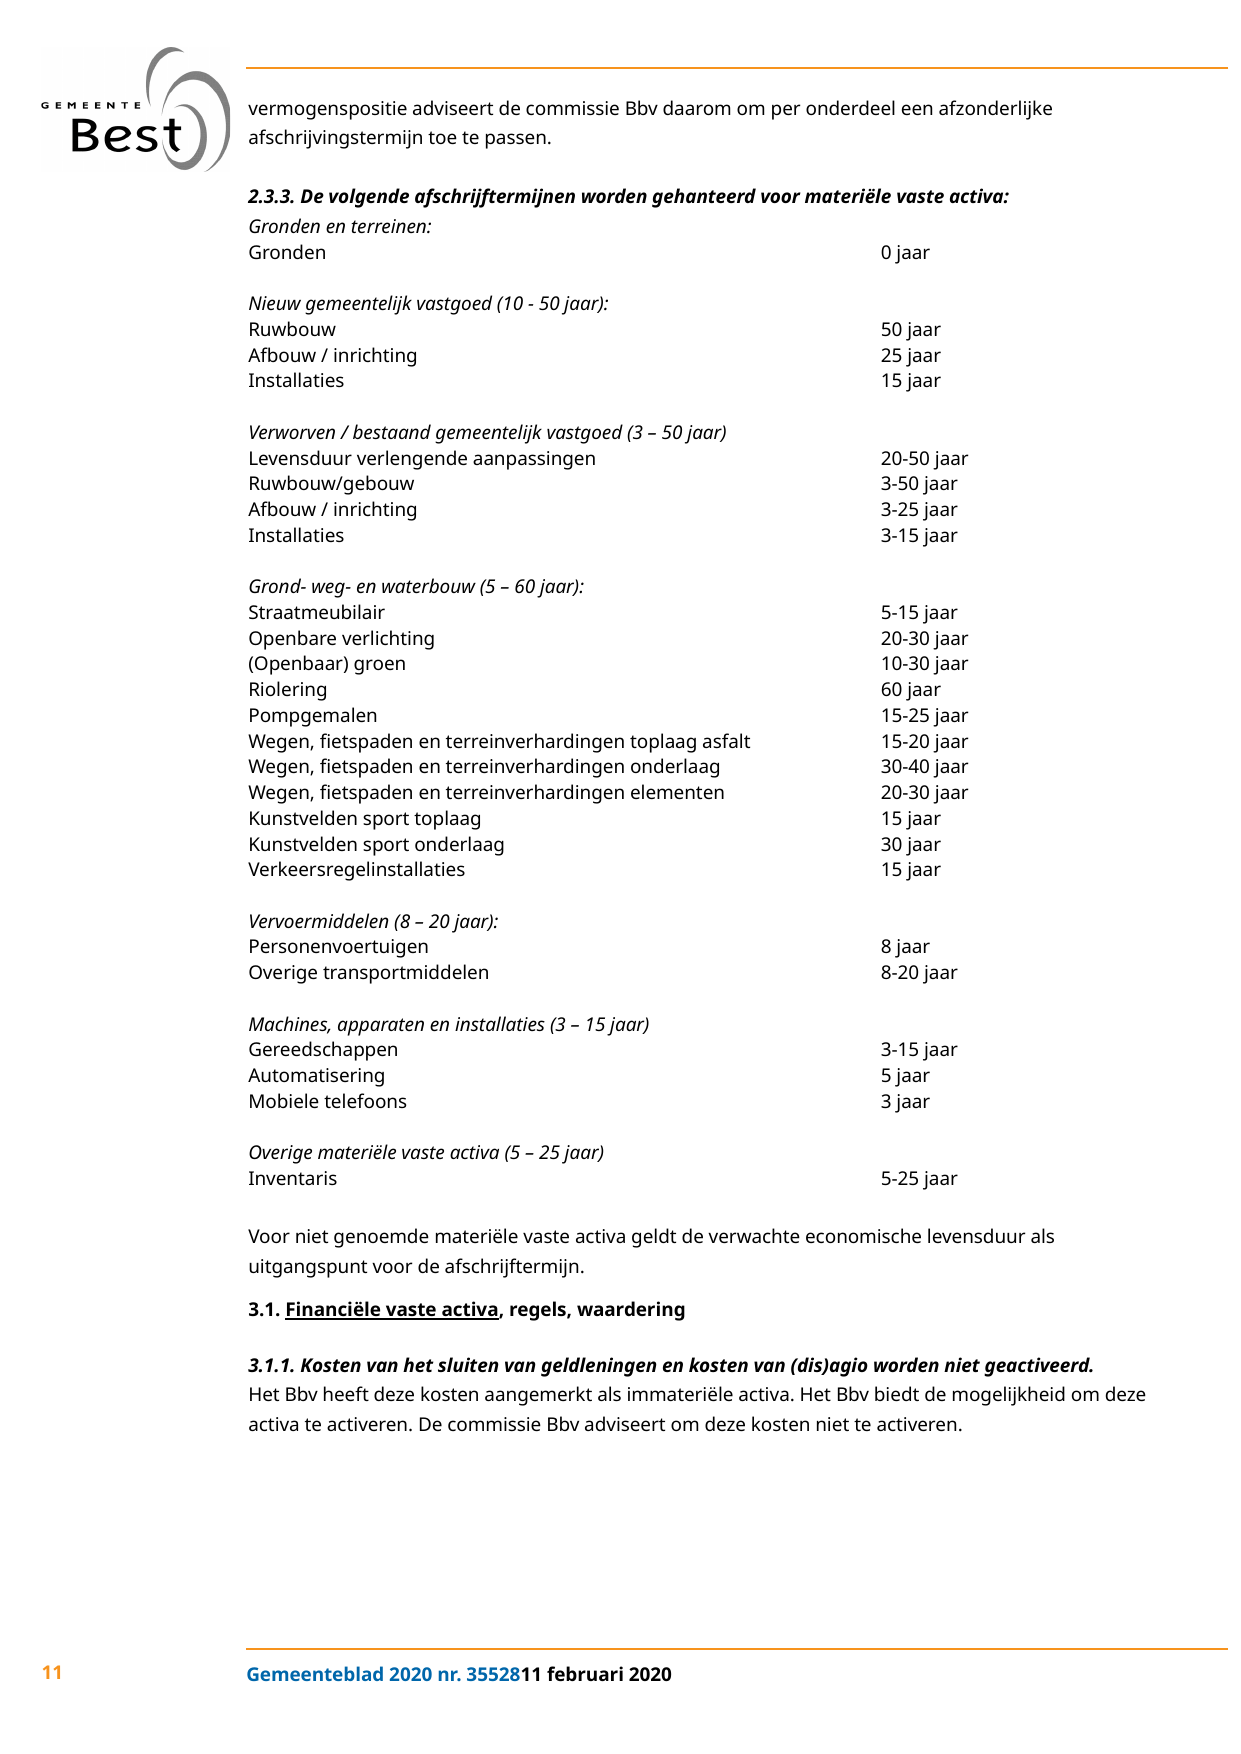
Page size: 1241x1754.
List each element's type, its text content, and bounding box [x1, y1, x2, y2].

table_cell Levensduur verlengende aanpassingen [248, 445, 881, 471]
table_cell 3-50 jaar [881, 471, 1152, 496]
table_cell 15-20 jaar [881, 728, 1152, 753]
table_cell Openbare verlichting [248, 625, 881, 651]
table_cell Installaties [248, 368, 881, 393]
table_cell [881, 574, 1152, 599]
table_cell Installaties [248, 522, 881, 548]
table_cell Verkeersregelinstallaties [248, 856, 881, 882]
table_cell [881, 908, 1152, 934]
table_cell Automatisering [248, 1062, 881, 1088]
table_cell [881, 265, 1152, 290]
table_cell 3-15 jaar [881, 1037, 1152, 1062]
table_cell 8-20 jaar [881, 959, 1152, 985]
table_cell Wegen, fietspaden en terreinverhardingen toplaag asfalt [248, 728, 881, 753]
table_cell Mobiele telefoons [248, 1088, 881, 1114]
table_cell Overige materiële vaste activa (5 – 25 jaar) [248, 1140, 881, 1165]
table_cell [881, 548, 1152, 573]
picture [41, 47, 231, 172]
table_cell 5 jaar [881, 1062, 1152, 1088]
table_cell [881, 290, 1152, 316]
table_cell Afbouw / inrichting [248, 342, 881, 368]
table_cell 5-25 jaar [881, 1165, 1152, 1191]
table_cell Personenvoertuigen [248, 934, 881, 959]
table_cell 30 jaar [881, 831, 1152, 856]
table_cell Kunstvelden sport toplaag [248, 805, 881, 831]
table_cell 3 jaar [881, 1088, 1152, 1114]
table_cell Verworven / bestaand gemeentelijk vastgoed (3 – 50 jaar) [248, 419, 881, 445]
table_cell Straatmeubilair [248, 599, 881, 625]
table_cell [248, 1114, 881, 1139]
text 3.1.1. Kosten van het sluiten van geldleningen en kosten van (dis)agio worden niet geactiveerd. [248, 1352, 1152, 1377]
table_cell (Openbaar) groen [248, 651, 881, 676]
table_cell 3-15 jaar [881, 522, 1152, 548]
table_cell 20-50 jaar [881, 445, 1152, 471]
table_cell 15 jaar [881, 368, 1152, 393]
table_cell 20-30 jaar [881, 625, 1152, 651]
table_cell Wegen, fietspaden en terreinverhardingen elementen [248, 779, 881, 805]
table_cell 10-30 jaar [881, 651, 1152, 676]
table_header Gronden en terreinen: [248, 213, 881, 239]
table_cell 15 jaar [881, 856, 1152, 882]
table_cell Wegen, fietspaden en terreinverhardingen onderlaag [248, 754, 881, 779]
table_cell Nieuw gemeentelijk vastgoed (10 - 50 jaar): [248, 290, 881, 316]
table_cell Vervoermiddelen (8 – 20 jaar): [248, 908, 881, 934]
table_cell Machines, apparaten en installaties (3 – 15 jaar) [248, 1011, 881, 1037]
table_cell Gereedschappen [248, 1037, 881, 1062]
table_cell [248, 985, 881, 1011]
table_cell 8 jaar [881, 934, 1152, 959]
text 2.3.3. De volgende afschrijftermijnen worden gehanteerd voor materiële vaste activa: [248, 183, 1152, 209]
table_cell [881, 1011, 1152, 1037]
table_cell Ruwbouw/gebouw [248, 471, 881, 496]
table_cell Inventaris [248, 1165, 881, 1191]
table_cell [881, 882, 1152, 908]
table_cell [881, 1140, 1152, 1165]
table_header [881, 213, 1152, 239]
text Het Bbv heeft deze kosten aangemerkt als immateriële activa. Het Bbv biedt de mogelijkheid om deze activa te activeren. De commissie Bbv adviseert om deze kosten niet te activeren. [248, 1381, 1152, 1437]
table_cell Afbouw / inrichting [248, 496, 881, 522]
table_cell Overige transportmiddelen [248, 959, 881, 985]
table_cell 3-25 jaar [881, 496, 1152, 522]
table_cell [248, 882, 881, 908]
table_cell Gronden [248, 239, 881, 265]
table_cell 15-25 jaar [881, 702, 1152, 728]
table_cell [881, 419, 1152, 445]
table_cell [248, 548, 881, 573]
table_cell [881, 985, 1152, 1011]
table_cell [881, 393, 1152, 419]
text vermogenspositie adviseert de commissie Bbv daarom om per onderdeel een afzonderlijke afschrijvingstermijn toe te passen. [248, 95, 1152, 150]
table_cell [881, 1114, 1152, 1139]
table_cell [248, 393, 881, 419]
table_cell 50 jaar [881, 316, 1152, 342]
table_cell Riolering [248, 676, 881, 702]
table_cell 20-30 jaar [881, 779, 1152, 805]
table_cell 25 jaar [881, 342, 1152, 368]
table_cell Pompgemalen [248, 702, 881, 728]
table_cell 5-15 jaar [881, 599, 1152, 625]
table_cell 0 jaar [881, 239, 1152, 265]
table_cell Ruwbouw [248, 316, 881, 342]
table_cell 30-40 jaar [881, 754, 1152, 779]
text Voor niet genoemde materiële vaste activa geldt de verwachte economische levensduur als uitgangspunt voor de afschrijftermijn. [248, 1224, 1152, 1279]
text 3.1. Financiële vaste activa, regels, waardering [248, 1296, 1152, 1322]
table_cell [248, 265, 881, 290]
table_cell 15 jaar [881, 805, 1152, 831]
table_cell 60 jaar [881, 676, 1152, 702]
table_cell Grond- weg- en waterbouw (5 – 60 jaar): [248, 574, 881, 599]
table_cell Kunstvelden sport onderlaag [248, 831, 881, 856]
